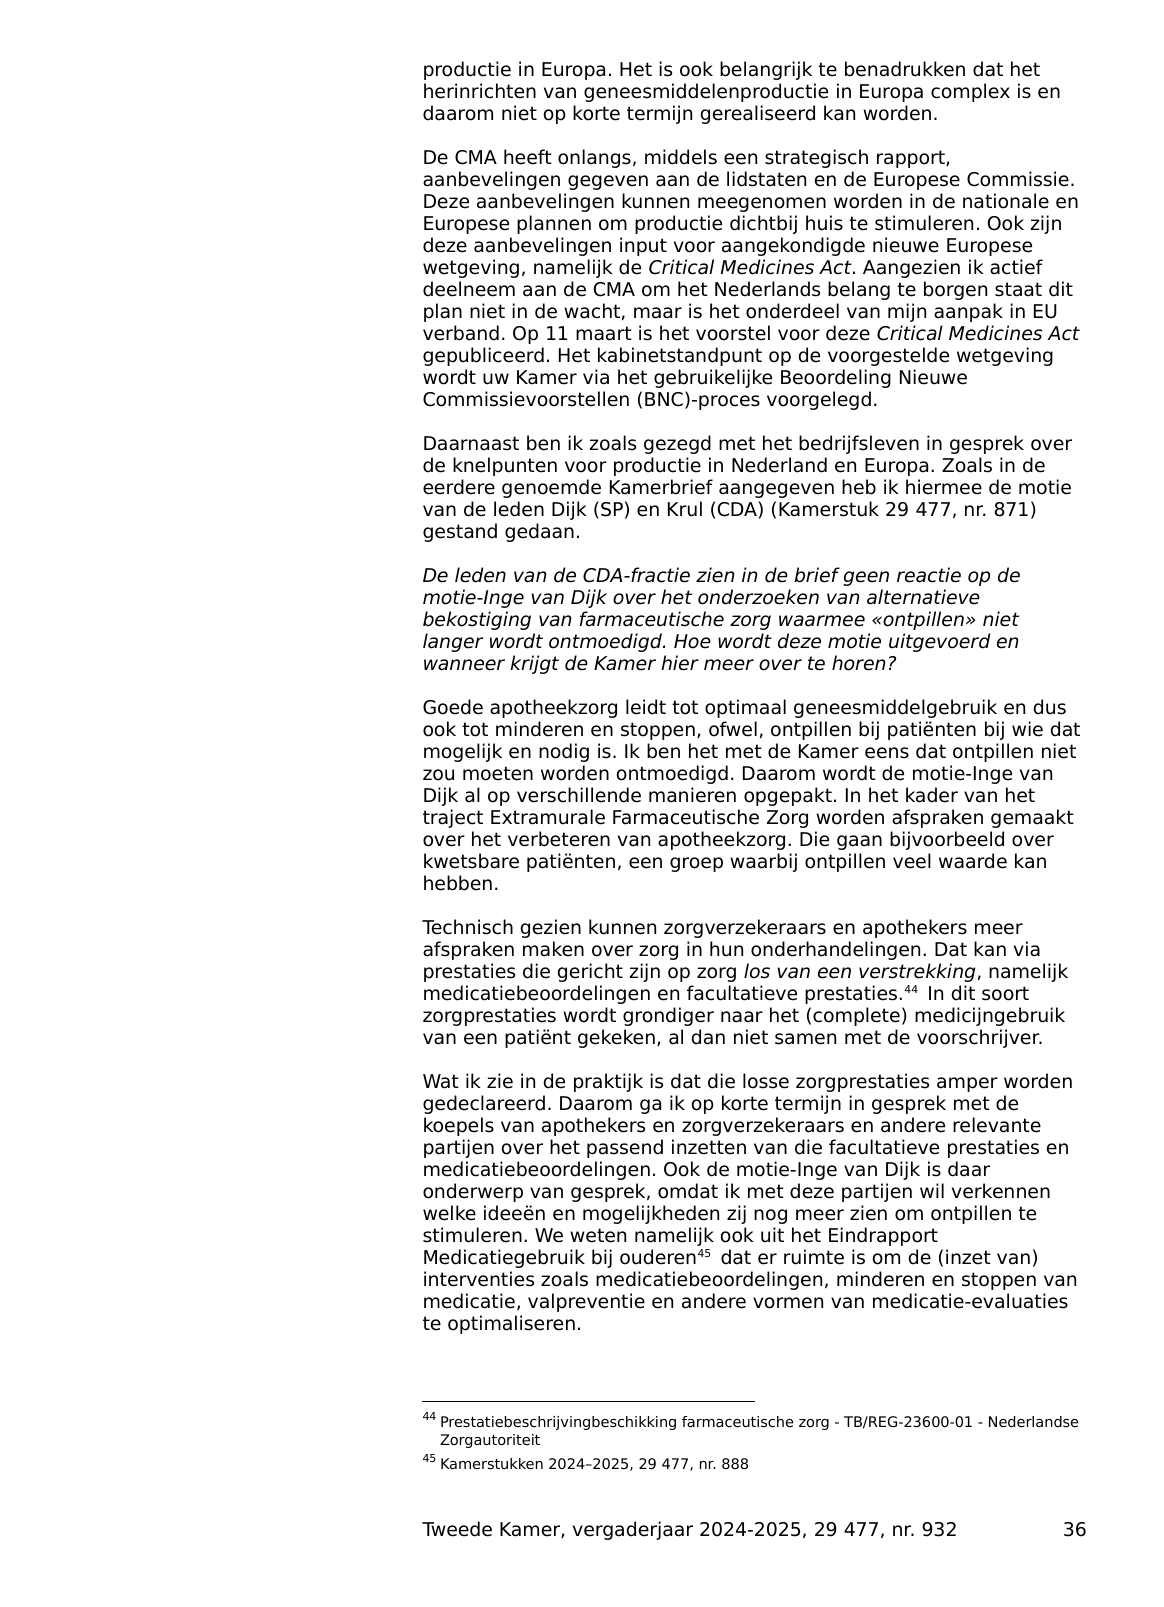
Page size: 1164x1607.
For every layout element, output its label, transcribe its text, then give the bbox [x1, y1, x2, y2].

text Prestatiebeschrijvingbeschikking farmaceutische zorg - TB/REG-23600-01 - Nederlandse Zorgautoriteit [422, 1410, 1087, 1449]
text De CMA heeft onlangs, middels een strategisch rapport, aanbevelingen gegeven aan de lidstaten en de Europese Commissie. Deze aanbevelingen kunnen meegenomen worden in de nationale en Europese plannen om productie dichtbij huis te stimuleren. Ook zijn deze aanbevelingen input voor aangekondigde nieuwe Europese wetgeving, namelijk de Critical Medicines Act. Aangezien ik actief deelneem aan de CMA om het Nederlands belang te borgen staat dit plan niet in de wacht, maar is het onderdeel van mijn aanpak in EU verband. Op 11 maart is het voorstel voor deze Critical Medicines Act gepubliceerd. Het kabinetstandpunt op de voorgestelde wetgeving wordt uw Kamer via het gebruikelijke Beoordeling Nieuwe Commissievoorstellen (BNC)-proces voorgelegd. [422, 147, 1087, 411]
text productie in Europa. Het is ook belangrijk te benadrukken dat het herinrichten van geneesmiddelenproductie in Europa complex is en daarom niet op korte termijn gerealiseerd kan worden. [422, 59, 1087, 125]
text Kamerstukken 2024–2025, 29 477, nr. 888 [422, 1452, 1087, 1474]
text Daarnaast ben ik zoals gezegd met het bedrijfsleven in gesprek over de knelpunten voor productie in Nederland en Europa. Zoals in de eerdere genoemde Kamerbrief aangegeven heb ik hiermee de motie van de leden Dijk (SP) en Krul (CDA) (Kamerstuk 29 477, nr. 871) gestand gedaan. [422, 433, 1087, 543]
text Technisch gezien kunnen zorgverzekeraars en apothekers meer afspraken maken over zorg in hun onderhandelingen. Dat kan via prestaties die gericht zijn op zorg los van een verstrekking, namelijk medicatiebeoordelingen en facultatieve prestaties. In dit soort zorgprestaties wordt grondiger naar het (complete) medicijngebruik van een patiënt gekeken, al dan niet samen met de voorschrijver. [422, 917, 1087, 1049]
text Wat ik zie in de praktijk is dat die losse zorgprestaties amper worden gedeclareerd. Daarom ga ik op korte termijn in gesprek met de koepels van apothekers en zorgverzekeraars en andere relevante partijen over het passend inzetten van die facultatieve prestaties en medicatiebeoordelingen. Ook de motie-Inge van Dijk is daar onderwerp van gesprek, omdat ik met deze partijen wil verkennen welke ideeën en mogelijkheden zij nog meer zien om ontpillen te stimuleren. We weten namelijk ook uit het Eindrapport Medicatiegebruik bij ouderen dat er ruimte is om de (inzet van) interventies zoals medicatiebeoordelingen, minderen en stoppen van medicatie, valpreventie en andere vormen van medicatie-evaluaties te optimaliseren. [422, 1071, 1087, 1335]
text De leden van de CDA-fractie zien in de brief geen reactie op de motie-Inge van Dijk over het onderzoeken van alternatieve bekostiging van farmaceutische zorg waarmee «ontpillen» niet langer wordt ontmoedigd. Hoe wordt deze motie uitgevoerd en wanneer krijgt de Kamer hier meer over te horen? [422, 565, 1087, 675]
text Goede apotheekzorg leidt tot optimaal geneesmiddelgebruik en dus ook tot minderen en stoppen, ofwel, ontpillen bij patiënten bij wie dat mogelijk en nodig is. Ik ben het met de Kamer eens dat ontpillen niet zou moeten worden ontmoedigd. Daarom wordt de motie-Inge van Dijk al op verschillende manieren opgepakt. In het kader van het traject Extramurale Farmaceutische Zorg worden afspraken gemaakt over het verbeteren van apotheekzorg. Die gaan bijvoorbeeld over kwetsbare patiënten, een groep waarbij ontpillen veel waarde kan hebben. [422, 697, 1087, 895]
